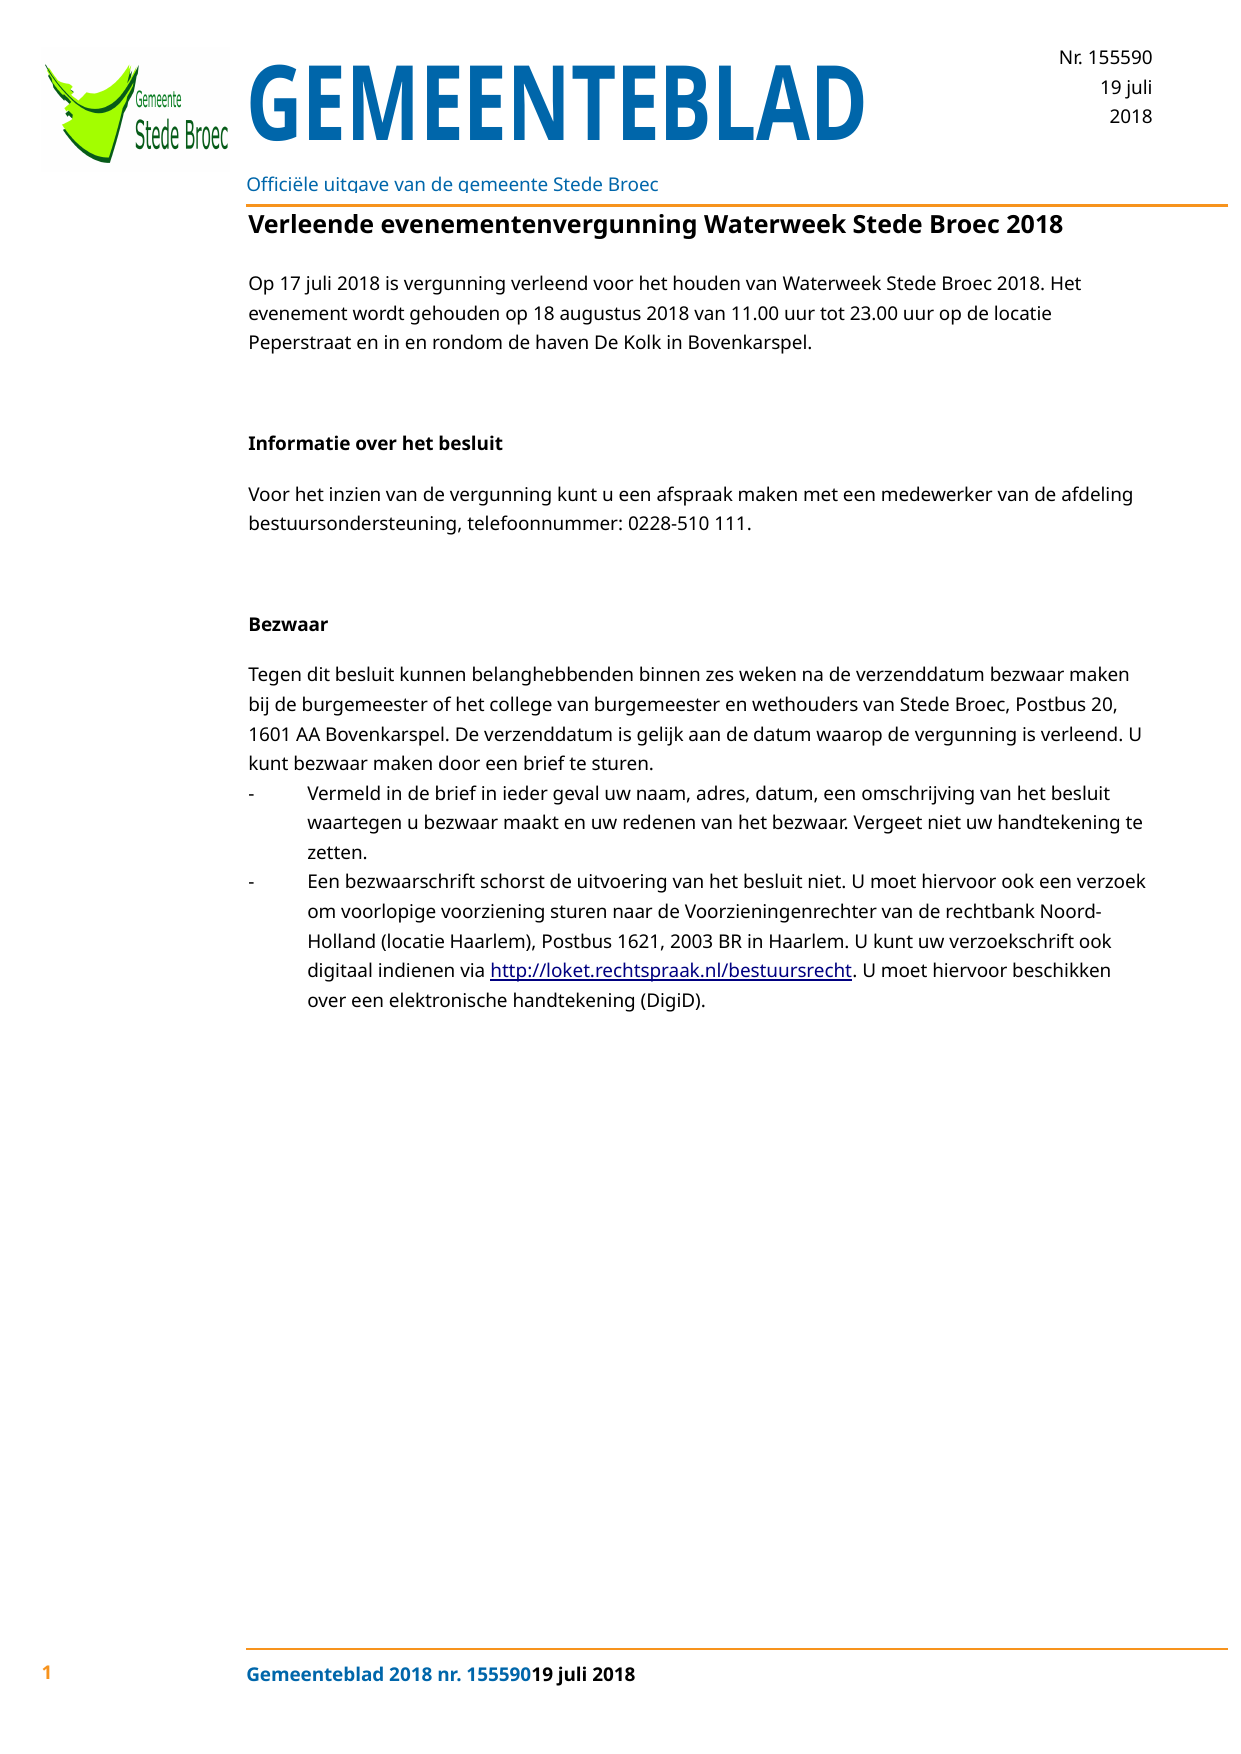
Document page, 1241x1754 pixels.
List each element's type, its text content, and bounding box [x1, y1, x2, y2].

text Informatie over het besluit [248, 430, 1152, 456]
text Bezwaar [248, 611, 1152, 637]
text Tegen dit besluit kunnen belanghebbenden binnen zes weken na de verzenddatum bezwaar maken bij de burgemeester of het college van burgemeester en wethouders van Stede Broec, Postbus 20, 1601 AA Bovenkarspel. De verzenddatum is gelijk aan de datum waarop de vergunning is verleend. U kunt bezwaar maken door een brief te sturen. [248, 662, 1152, 776]
text Op 17 juli 2018 is vergunning verleend voor het houden van Waterweek Stede Broec 2018. Het evenement wordt gehouden op 18 augustus 2018 van 11.00 uur tot 23.00 uur op de locatie Peperstraat en in en rondom de haven De Kolk in Bovenkarspel. [248, 270, 1152, 355]
text Voor het inzien van de vergunning kunt u een afspraak maken met een medewerker van de afdeling bestuursondersteuning, telefoonnummer: 0228-510 111. [248, 481, 1152, 536]
text Verleende evenementenvergunning Waterweek Stede Broec 2018 [248, 207, 1152, 241]
list Vermeld in de brief in ieder geval uw naam, adres, datum, een omschrijving van het besluit waartegen u bezwaar maakt en uw redenen van het bezwaar. Vergeet niet uw handtekening te zetten. [248, 780, 1152, 865]
picture [41, 47, 231, 172]
list Een bezwaarschrift schorst de uitvoering van het besluit niet. U moet hiervoor ook een verzoek om voorlopige voorziening sturen naar de Voorzieningenrechter van de rechtbank Noord-Holland (locatie Haarlem), Postbus 1621, 2003 BR in Haarlem. U kunt uw verzoekschrift ook digitaal indienen via http://loket.rechtspraak.nl/bestuursrecht. U moet hiervoor beschikken over een elektronische handtekening (DigiD). [248, 869, 1152, 1013]
